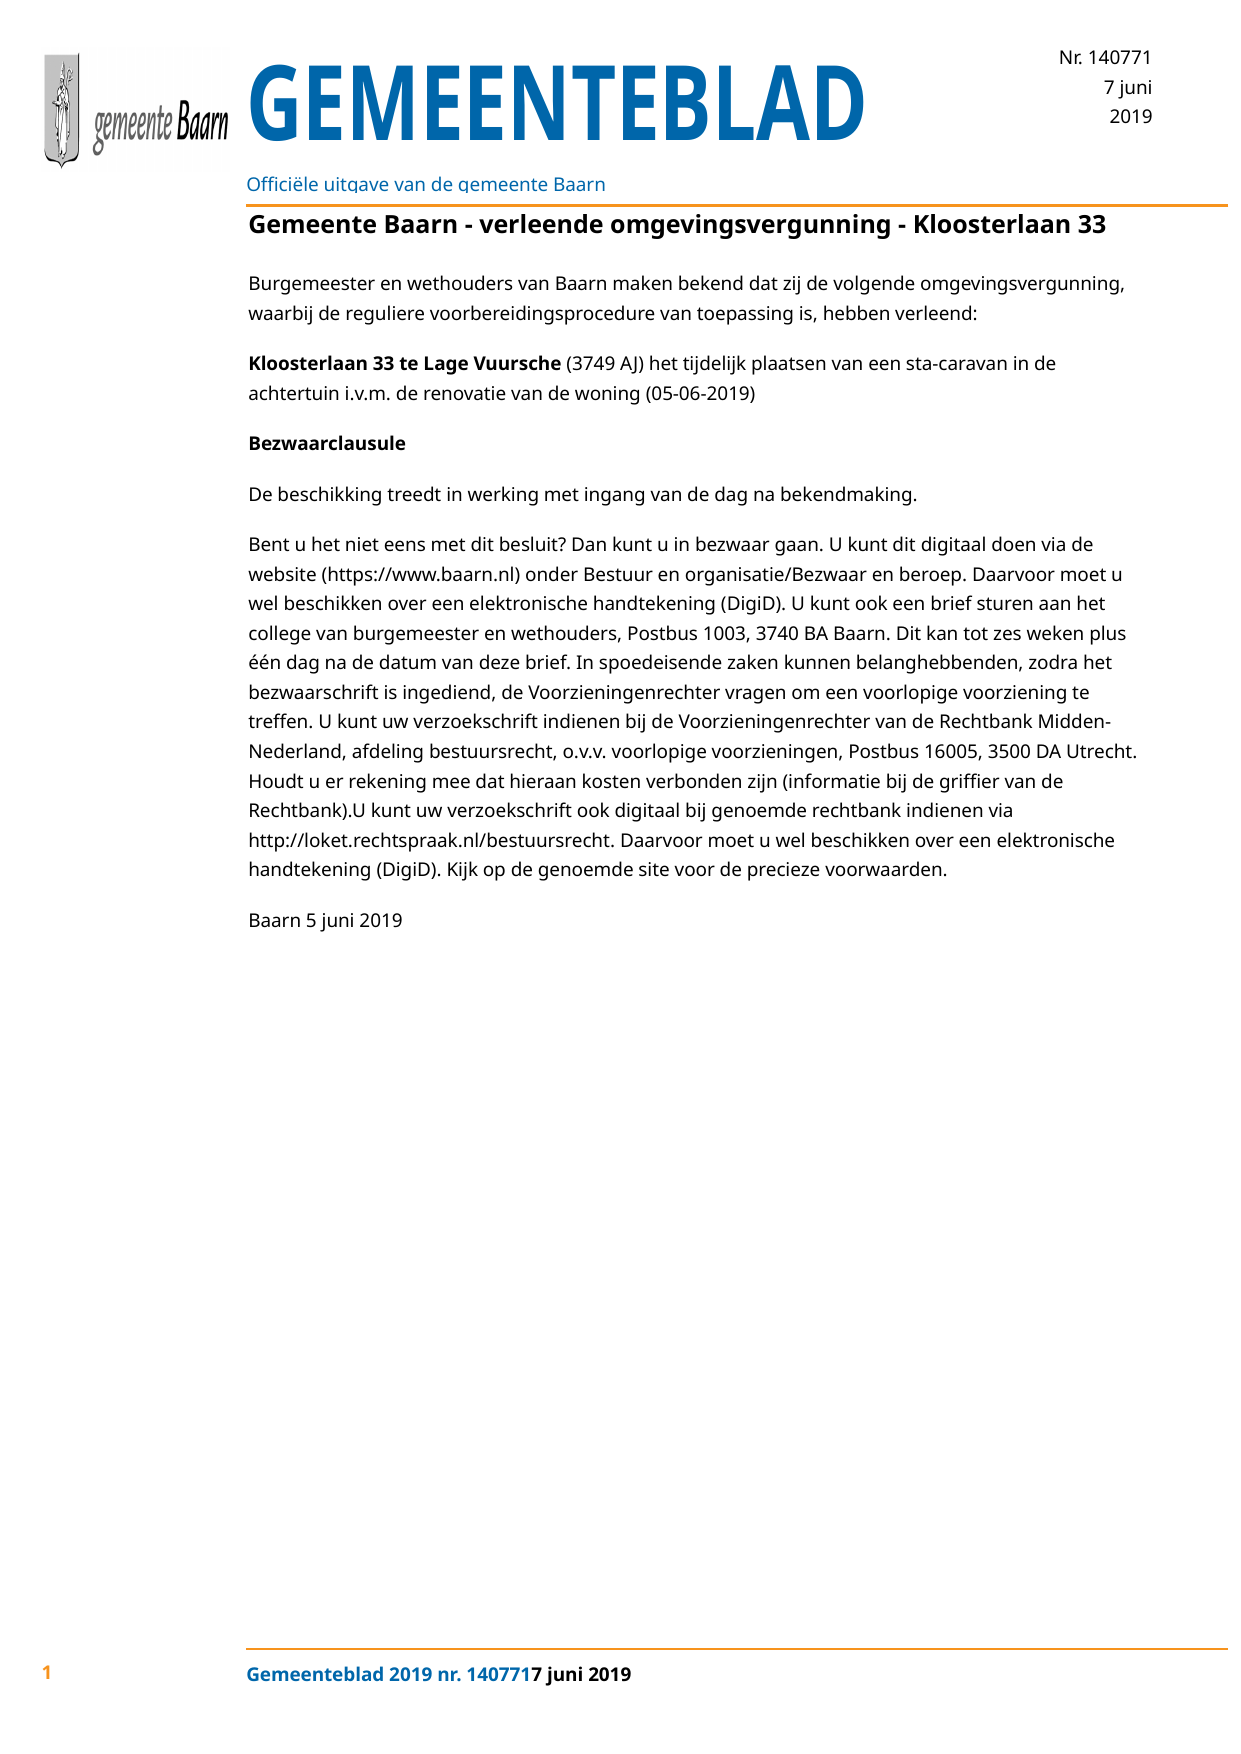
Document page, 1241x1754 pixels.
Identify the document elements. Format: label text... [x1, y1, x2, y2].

text Burgemeester en wethouders van Baarn maken bekend dat zij de volgende omgevingsvergunning, waarbij de reguliere voorbereidingsprocedure van toepassing is, hebben verleend: [248, 270, 1152, 326]
picture [41, 47, 231, 172]
text Bent u het niet eens met dit besluit? Dan kunt u in bezwaar gaan. U kunt dit digitaal doen via de website (https://www.baarn.nl) onder Bestuur en organisatie/Bezwaar en beroep. Daarvoor moet u wel beschikken over een elektronische handtekening (DigiD). U kunt ook een brief sturen aan het college van burgemeester en wethouders, Postbus 1003, 3740 BA Baarn. Dit kan tot zes weken plus één dag na de datum van deze brief. In spoedeisende zaken kunnen belanghebbenden, zodra het bezwaarschrift is ingediend, de Voorzieningenrechter vragen om een voorlopige voorziening te treffen. U kunt uw verzoekschrift indienen bij de Voorzieningenrechter van de Rechtbank Midden-Nederland, afdeling bestuursrecht, o.v.v. voorlopige voorzieningen, Postbus 16005, 3500 DA Utrecht. Houdt u er rekening mee dat hieraan kosten verbonden zijn (informatie bij de griffier van de Rechtbank).U kunt uw verzoekschrift ook digitaal bij genoemde rechtbank indienen via http://loket.rechtspraak.nl/bestuursrecht. Daarvoor moet u wel beschikken over een elektronische handtekening (DigiD). Kijk op de genoemde site voor de precieze voorwaarden. [248, 531, 1152, 882]
text Bezwaarclausule [248, 430, 1152, 456]
text Baarn 5 juni 2019 [248, 907, 1152, 933]
text De beschikking treedt in werking met ingang van de dag na bekendmaking. [248, 481, 1152, 506]
text Kloosterlaan 33 te Lage Vuursche (3749 AJ) het tijdelijk plaatsen van een sta-caravan in de achtertuin i.v.m. de renovatie van de woning (05-06-2019) [248, 350, 1152, 406]
text Gemeente Baarn - verleende omgevingsvergunning - Kloosterlaan 33 [248, 207, 1152, 241]
